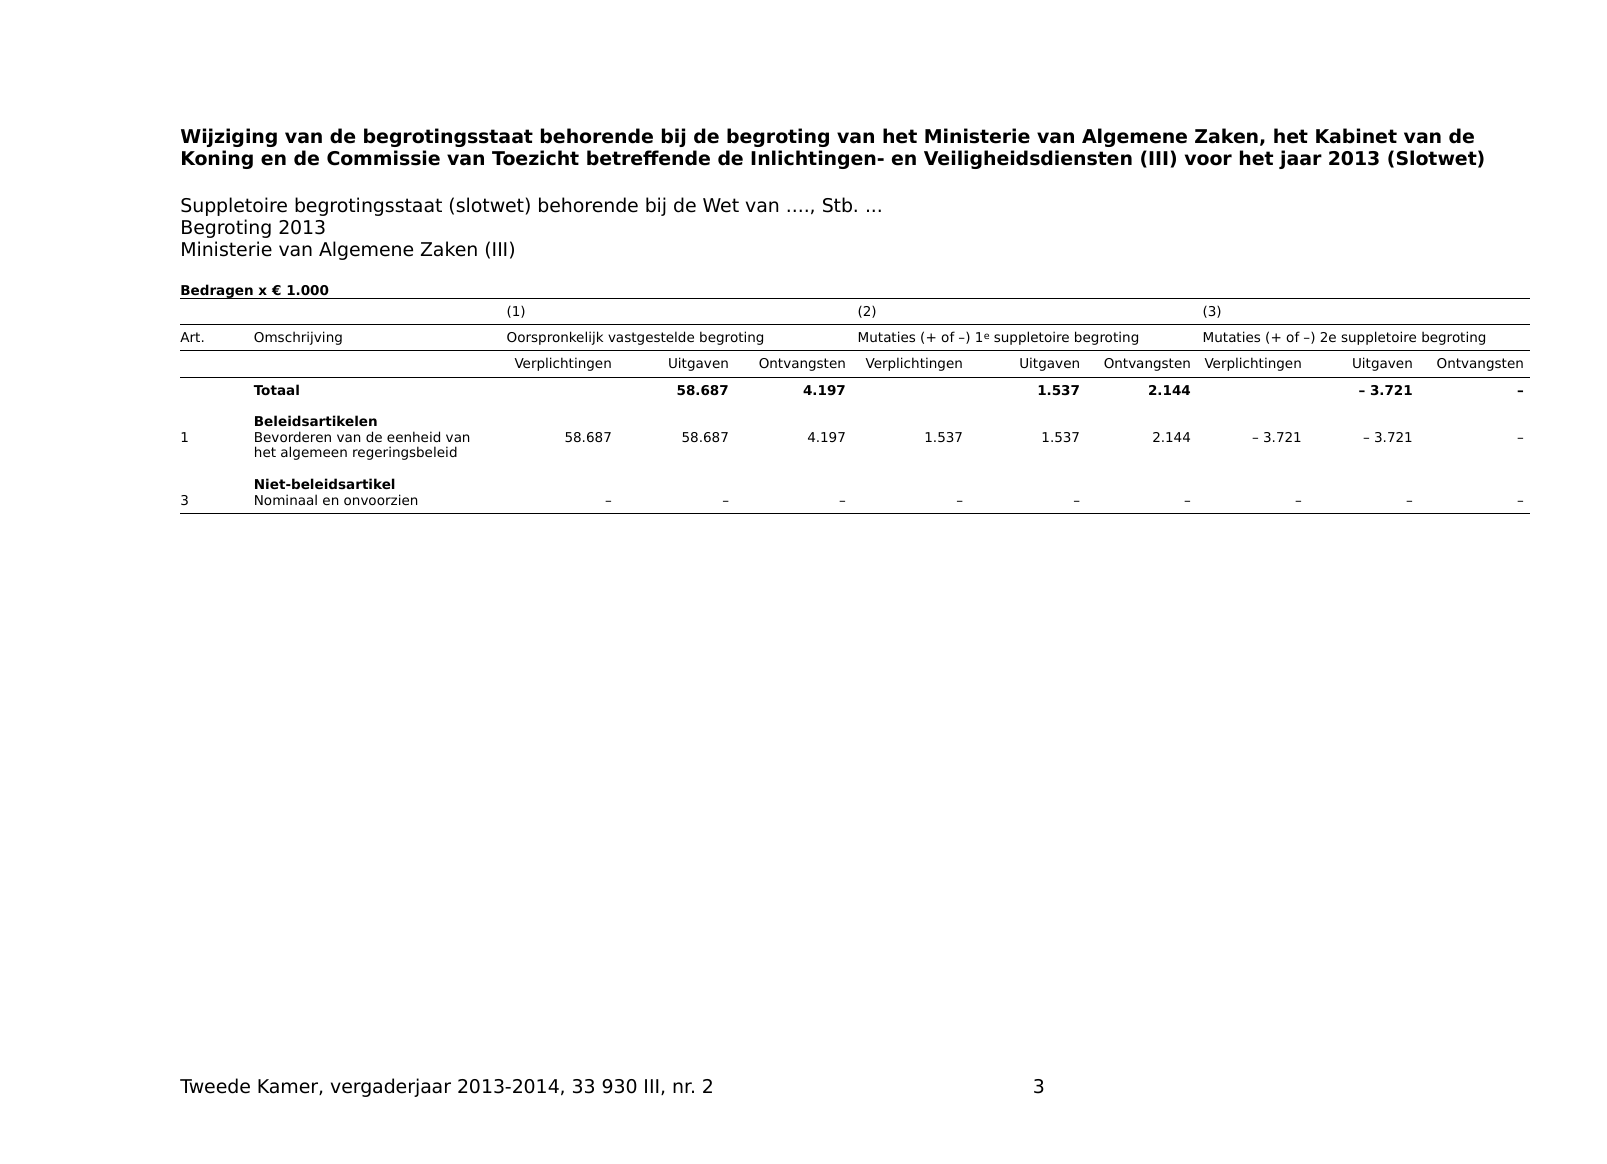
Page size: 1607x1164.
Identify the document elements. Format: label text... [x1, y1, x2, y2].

table_cell [852, 378, 969, 398]
table_cell Uitgaven [1308, 351, 1418, 377]
table_cell Mutaties (+ of –) 2e suppletoire begroting [1197, 325, 1529, 350]
table_cell – [852, 493, 969, 513]
table_cell 1 [180, 430, 248, 461]
table_cell [969, 398, 1086, 414]
table_cell – [1419, 378, 1529, 398]
table_cell [735, 461, 852, 477]
table_cell Beleidsartikelen [248, 414, 500, 429]
table_cell Verplichtingen [500, 351, 617, 377]
table_cell [500, 461, 617, 477]
table_cell [180, 477, 248, 492]
table_cell 2.144 [1086, 378, 1197, 398]
table_cell [248, 351, 500, 377]
table_cell Ontvangsten [1086, 351, 1197, 377]
table_cell [1419, 414, 1529, 429]
table_cell [1086, 477, 1197, 492]
table_cell [500, 398, 617, 414]
table_cell – [1197, 493, 1307, 513]
table_cell [1197, 398, 1307, 414]
table_cell Verplichtingen [852, 351, 969, 377]
table_header Bedragen x € 1.000 [180, 283, 1529, 298]
table_cell Mutaties (+ of –) 1e suppletoire begroting [852, 325, 1197, 350]
table_cell Ontvangsten [735, 351, 852, 377]
table_cell [969, 414, 1086, 429]
table_cell 1.537 [969, 378, 1086, 398]
table_cell [969, 477, 1086, 492]
table_cell [735, 398, 852, 414]
table_cell [180, 299, 248, 324]
table_cell [180, 461, 248, 477]
table_cell – 3.721 [1197, 430, 1307, 461]
table_cell (2) [852, 299, 1197, 324]
table_cell [1197, 378, 1307, 398]
table_cell [735, 414, 852, 429]
table_cell [852, 461, 969, 477]
table_cell [618, 477, 734, 492]
table_cell [1197, 477, 1307, 492]
table_cell 58.687 [618, 378, 734, 398]
table_cell – [969, 493, 1086, 513]
table_cell [1086, 398, 1197, 414]
table_cell 58.687 [500, 430, 617, 461]
table_cell 3 [180, 493, 248, 513]
table_cell [500, 378, 617, 398]
table_cell [1086, 461, 1197, 477]
table_cell – [735, 493, 852, 513]
table_cell Omschrijving [248, 325, 500, 350]
text Ministerie van Algemene Zaken (III) [180, 238, 1529, 261]
table_cell [248, 461, 500, 477]
subtitle Wijziging van de begrotingsstaat behorende bij de begroting van het Ministerie van Algemene Zaken, het Kabinet van de Koning en de Commissie van Toezicht betreffende de Inlichtingen- en Veiligheidsdiensten (III) voor het jaar 2013 (Slotwet) [180, 126, 1529, 169]
table_cell – [618, 493, 734, 513]
table_cell 4.197 [735, 430, 852, 461]
table_cell [852, 414, 969, 429]
table_cell Ontvangsten [1419, 351, 1529, 377]
table_cell [852, 398, 969, 414]
table_cell – [500, 493, 617, 513]
table_cell – 3.721 [1308, 378, 1418, 398]
table_cell Oorspronkelijk vastgestelde begroting [500, 325, 852, 350]
table_cell [618, 414, 734, 429]
table_cell Totaal [248, 378, 500, 398]
table_cell (1) [500, 299, 852, 324]
table_cell [618, 461, 734, 477]
table_cell [180, 398, 248, 414]
table_cell [180, 414, 248, 429]
table_cell Art. [180, 325, 248, 350]
table_cell [1308, 414, 1418, 429]
table_cell – [1419, 493, 1529, 513]
table_cell [500, 414, 617, 429]
table_cell [1308, 461, 1418, 477]
table_cell 2.144 [1086, 430, 1197, 461]
table_cell [248, 299, 500, 324]
table_cell [180, 351, 248, 377]
table_cell 4.197 [735, 378, 852, 398]
table_cell Uitgaven [969, 351, 1086, 377]
table_cell Verplichtingen [1197, 351, 1307, 377]
table_cell [1308, 398, 1418, 414]
table_cell [1308, 477, 1418, 492]
table_cell [1419, 461, 1529, 477]
table_cell [969, 461, 1086, 477]
text Begroting 2013 [180, 217, 1529, 238]
table_cell Bevorderen van de eenheid van het algemeen regeringsbeleid [248, 430, 500, 461]
table_cell – [1308, 493, 1418, 513]
table_cell [618, 398, 734, 414]
table_cell Niet-beleidsartikel [248, 477, 500, 492]
table_cell – [1086, 493, 1197, 513]
table_cell [1197, 414, 1307, 429]
table_cell 58.687 [618, 430, 734, 461]
table_cell 1.537 [852, 430, 969, 461]
table_cell – 3.721 [1308, 430, 1418, 461]
table_cell [852, 477, 969, 492]
table_cell [735, 477, 852, 492]
table_cell (3) [1197, 299, 1529, 324]
table_cell [1086, 414, 1197, 429]
table_cell [1197, 461, 1307, 477]
text Suppletoire begrotingsstaat (slotwet) behorende bij de Wet van ...., Stb. ... [180, 194, 1529, 217]
table_cell [180, 378, 248, 398]
table_cell [1419, 398, 1529, 414]
table_cell Nominaal en onvoorzien [248, 493, 500, 513]
table_cell [248, 398, 500, 414]
table_cell [500, 477, 617, 492]
table_cell Uitgaven [618, 351, 734, 377]
table_cell 1.537 [969, 430, 1086, 461]
table_cell [1419, 477, 1529, 492]
table_cell – [1419, 430, 1529, 461]
